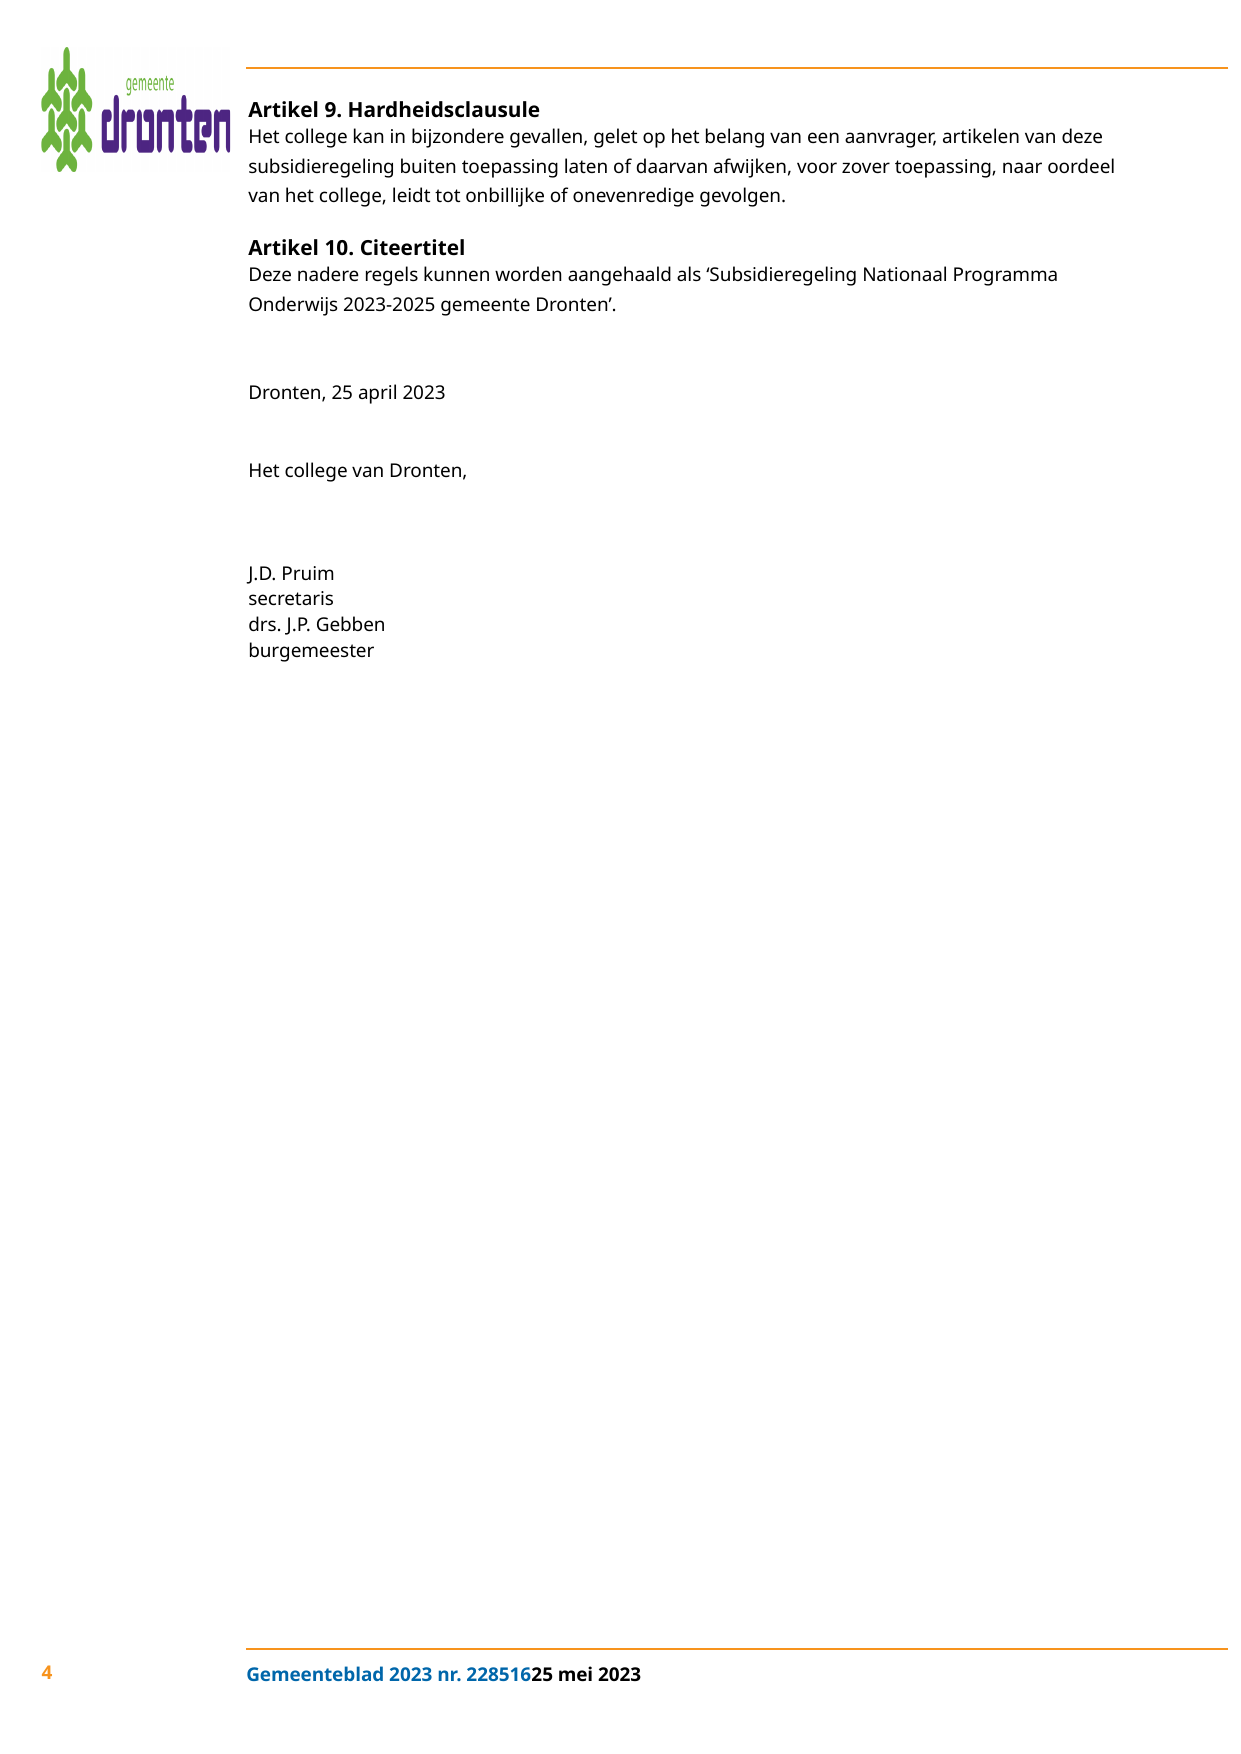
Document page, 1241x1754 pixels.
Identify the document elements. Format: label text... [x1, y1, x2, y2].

text Deze nadere regels kunnen worden aangehaald als ‘Subsidieregeling Nationaal Programma Onderwijs 2023-2025 gemeente Dronten’. [248, 261, 1152, 317]
text Het college van Dronten, [248, 457, 1152, 482]
text Dronten, 25 april 2023 [248, 379, 1152, 405]
text Het college kan in bijzondere gevallen, gelet op het belang van een aanvrager, artikelen van deze subsidieregeling buiten toepassing laten of daarvan afwijken, voor zover toepassing, naar oordeel van het college, leidt tot onbillijke of onevenredige gevolgen. [248, 123, 1152, 208]
text J.D. Pruim [248, 560, 1152, 585]
text secretaris [248, 585, 1152, 611]
picture [41, 47, 231, 172]
text drs. J.P. Gebben [248, 611, 1152, 637]
text Artikel 9. Hardheidsclausule [248, 95, 1152, 123]
text Artikel 10. Citeertitel [248, 233, 1152, 261]
text burgemeester [248, 637, 1152, 663]
